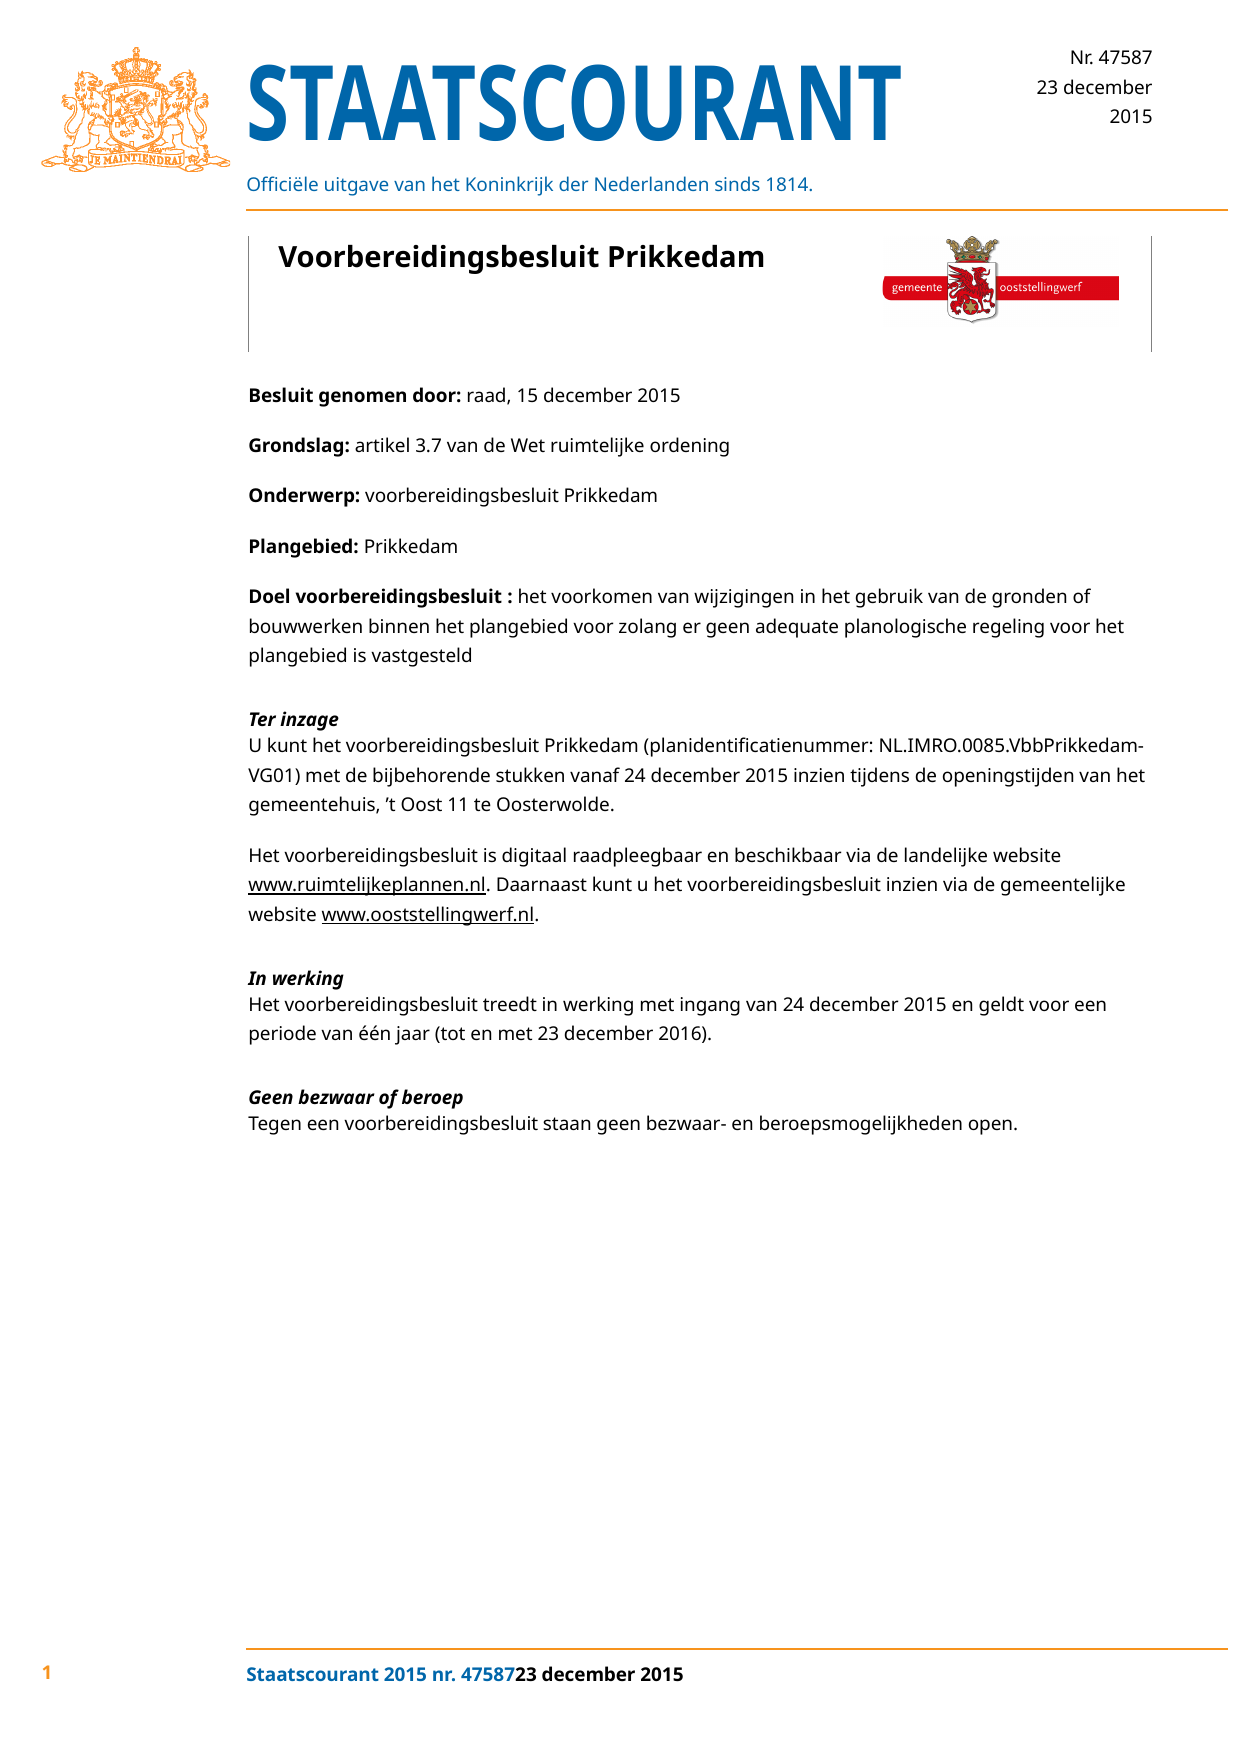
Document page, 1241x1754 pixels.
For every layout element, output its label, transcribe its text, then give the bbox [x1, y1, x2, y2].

text Plangebied: Prikkedam [248, 533, 1152, 559]
text In werking [248, 965, 1152, 991]
text Onderwerp: voorbereidingsbesluit Prikkedam [248, 483, 1152, 508]
text U kunt het voorbereidingsbesluit Prikkedam (planidentificatienummer: NL.IMRO.0085.VbbPrikkedam-VG01) met de bijbehorende stukken vanaf 24 december 2015 inzien tijdens de openingstijden van het gemeentehuis, ’t Oost 11 te Oosterwolde. [248, 732, 1152, 817]
text Grondslag: artikel 3.7 van de Wet ruimtelijke ordening [248, 432, 1152, 458]
picture [882, 236, 1119, 327]
text Geen bezwaar of beroep [248, 1084, 1152, 1110]
text Tegen een voorbereidingsbesluit staan geen bezwaar- en beroepsmogelijkheden open. [248, 1110, 1152, 1136]
text Doel voorbereidingsbesluit : het voorkomen van wijzigingen in het gebruik van de gronden of bouwwerken binnen het plangebied voor zolang er geen adequate planologische regeling voor het plangebied is vastgesteld [248, 583, 1152, 668]
table_header Voorbereidingsbesluit Prikkedam [249, 236, 850, 352]
picture [41, 47, 231, 172]
text Het voorbereidingsbesluit treedt in werking met ingang van 24 december 2015 en geldt voor een periode van één jaar (tot en met 23 december 2016). [248, 991, 1152, 1046]
text Ter inzage [248, 707, 1152, 732]
text Besluit genomen door: raad, 15 december 2015 [248, 382, 1152, 407]
table_header [850, 236, 1151, 352]
text Het voorbereidingsbesluit is digitaal raadpleegbaar en beschikbaar via de landelijke website www.ruimtelijkeplannen.nl. Daarnaast kunt u het voorbereidingsbesluit inzien via de gemeentelijke website www.ooststellingwerf.nl. [248, 842, 1152, 927]
